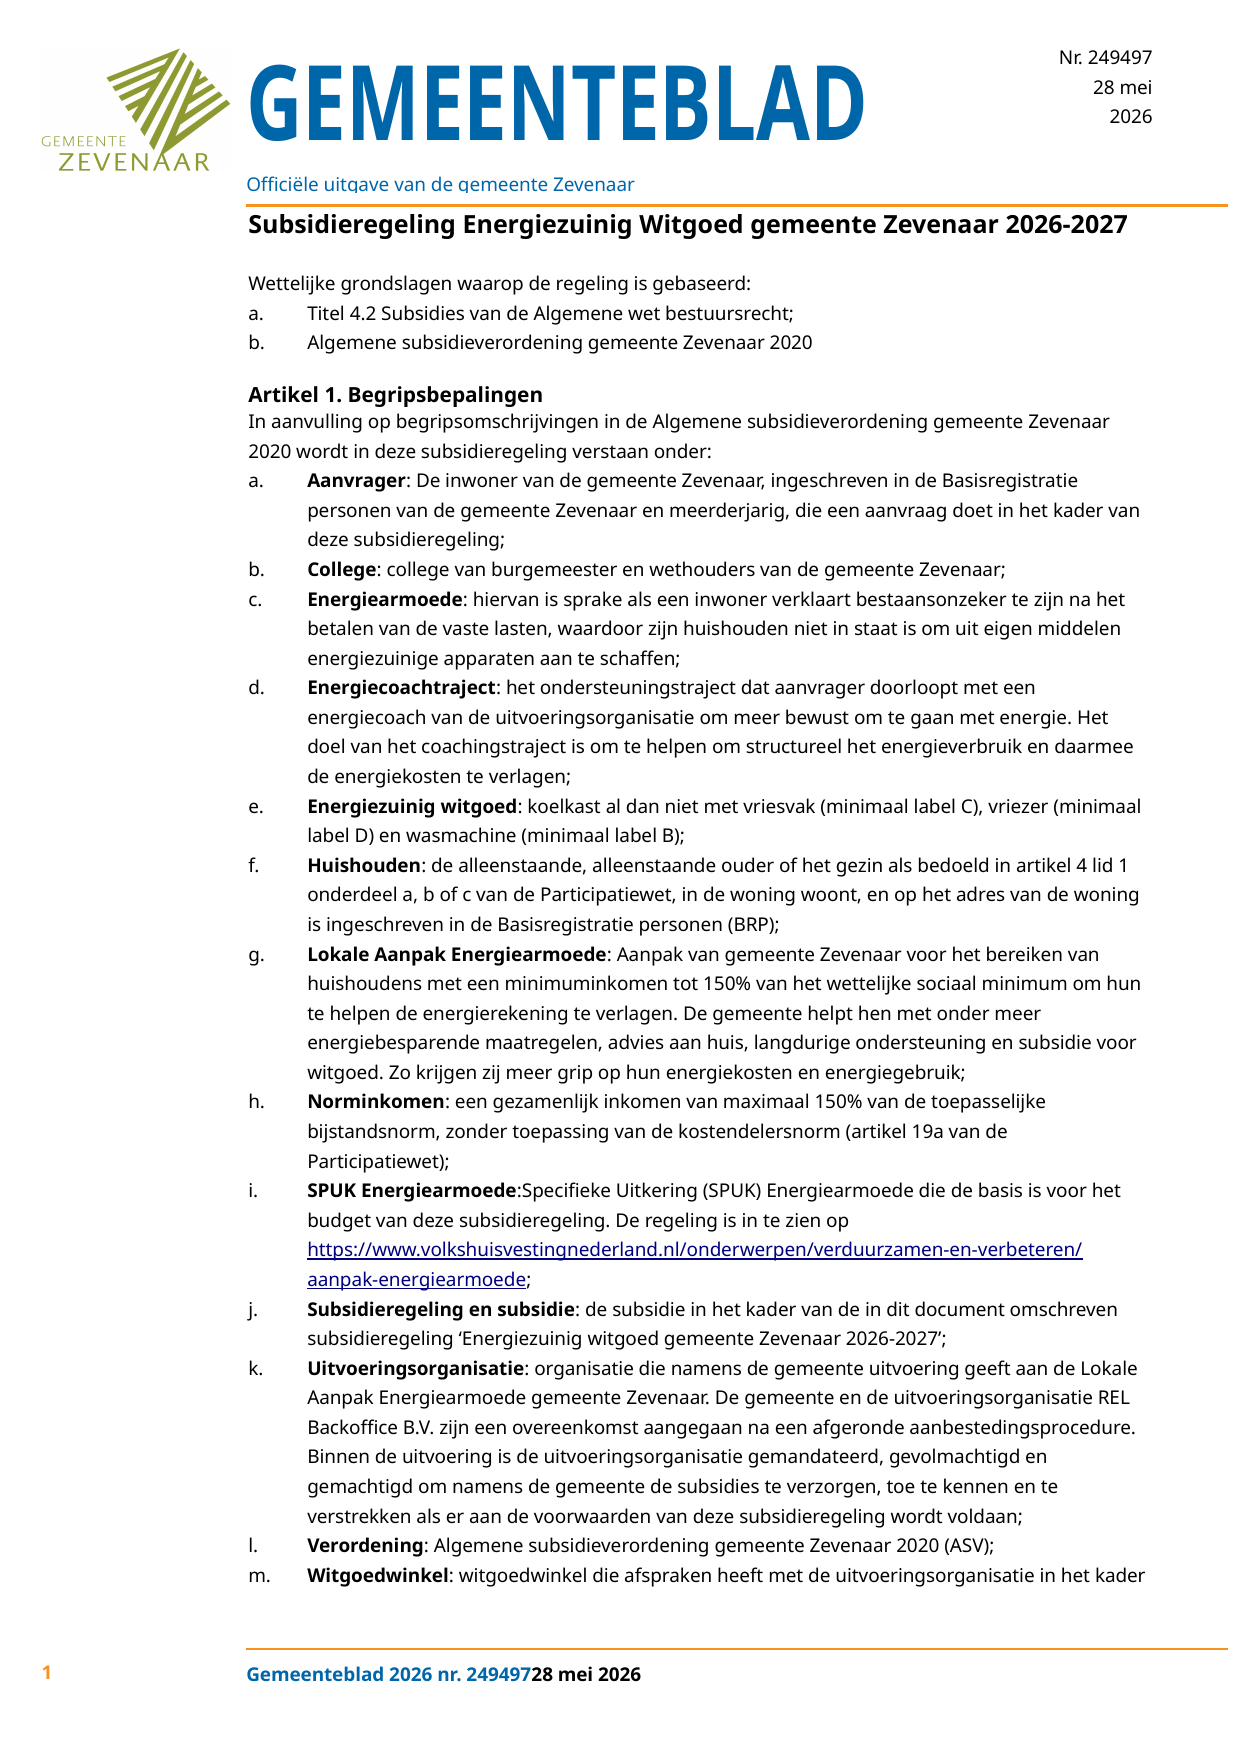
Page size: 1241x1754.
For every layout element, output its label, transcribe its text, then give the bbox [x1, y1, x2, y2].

list Energiearmoede: hiervan is sprake als een inwoner verklaart bestaansonzeker te zijn na het betalen van de vaste lasten, waardoor zijn huishouden niet in staat is om uit eigen middelen energiezuinige apparaten aan te schaffen; [248, 586, 1152, 671]
list Subsidieregeling en subsidie: de subsidie in het kader van de in dit document omschreven subsidieregeling ‘Energiezuinig witgoed gemeente Zevenaar 2026-2027’; [248, 1296, 1152, 1351]
text In aanvulling op begripsomschrijvingen in de Algemene subsidieverordening gemeente Zevenaar 2020 wordt in deze subsidieregeling verstaan onder: [248, 408, 1152, 464]
list Lokale Aanpak Energiearmoede: Aanpak van gemeente Zevenaar voor het bereiken van huishoudens met een minimuminkomen tot 150% van het wettelijke sociaal minimum om hun te helpen de energierekening te verlagen. De gemeente helpt hen met onder meer energiebesparende maatregelen, advies aan huis, langdurige ondersteuning en subsidie voor witgoed. Zo krijgen zij meer grip op hun energiekosten en energiegebruik; [248, 941, 1152, 1085]
list Uitvoeringsorganisatie: organisatie die namens de gemeente uitvoering geeft aan de Lokale Aanpak Energiearmoede gemeente Zevenaar. De gemeente en de uitvoeringsorganisatie REL Backoffice B.V. zijn een overeenkomst aangegaan na een afgeronde aanbestedingsprocedure. Binnen de uitvoering is de uitvoeringsorganisatie gemandateerd, gevolmachtigd en gemachtigd om namens de gemeente de subsidies te verzorgen, toe te kennen en te verstrekken als er aan de voorwaarden van deze subsidieregeling wordt voldaan; [248, 1355, 1152, 1529]
list Energiecoachtraject: het ondersteuningstraject dat aanvrager doorloopt met een energiecoach van de uitvoeringsorganisatie om meer bewust om te gaan met energie. Het doel van het coachingstraject is om te helpen om structureel het energieverbruik en daarmee de energiekosten te verlagen; [248, 674, 1152, 789]
list Algemene subsidieverordening gemeente Zevenaar 2020 [248, 329, 1152, 355]
text Subsidieregeling Energiezuinig Witgoed gemeente Zevenaar 2026-2027 [248, 207, 1152, 241]
list College: college van burgemeester en wethouders van de gemeente Zevenaar; [248, 556, 1152, 582]
list SPUK Energiearmoede:Specifieke Uitkering (SPUK) Energiearmoede die de basis is voor het budget van deze subsidieregeling. De regeling is in te zien op https://www.volkshuisvestingnederland.nl/onderwerpen/verduurzamen-en-verbeteren/aanpak-energiearmoede; [248, 1177, 1152, 1292]
list Energiezuinig witgoed: koelkast al dan niet met vriesvak (minimaal label C), vriezer (minimaal label D) en wasmachine (minimaal label B); [248, 793, 1152, 848]
list Aanvrager: De inwoner van de gemeente Zevenaar, ingeschreven in de Basisregistratie personen van de gemeente Zevenaar en meerderjarig, die een aanvraag doet in het kader van deze subsidieregeling; [248, 467, 1152, 552]
list Witgoedwinkel: witgoedwinkel die afspraken heeft met de uitvoeringsorganisatie in het kader [248, 1562, 1152, 1588]
text Wettelijke grondslagen waarop de regeling is gebaseerd: [248, 270, 1152, 296]
list Huishouden: de alleenstaande, alleenstaande ouder of het gezin als bedoeld in artikel 4 lid 1 onderdeel a, b of c van de Participatiewet, in de woning woont, en op het adres van de woning is ingeschreven in de Basisregistratie personen (BRP); [248, 852, 1152, 937]
list Verordening: Algemene subsidieverordening gemeente Zevenaar 2020 (ASV); [248, 1532, 1152, 1558]
list Norminkomen: een gezamenlijk inkomen van maximaal 150% van de toepasselijke bijstandsnorm, zonder toepassing van de kostendelersnorm (artikel 19a van de Participatiewet); [248, 1089, 1152, 1174]
text Artikel 1. Begripsbepalingen [248, 380, 1152, 408]
picture [41, 47, 231, 172]
list Titel 4.2 Subsidies van de Algemene wet bestuursrecht; [248, 300, 1152, 326]
